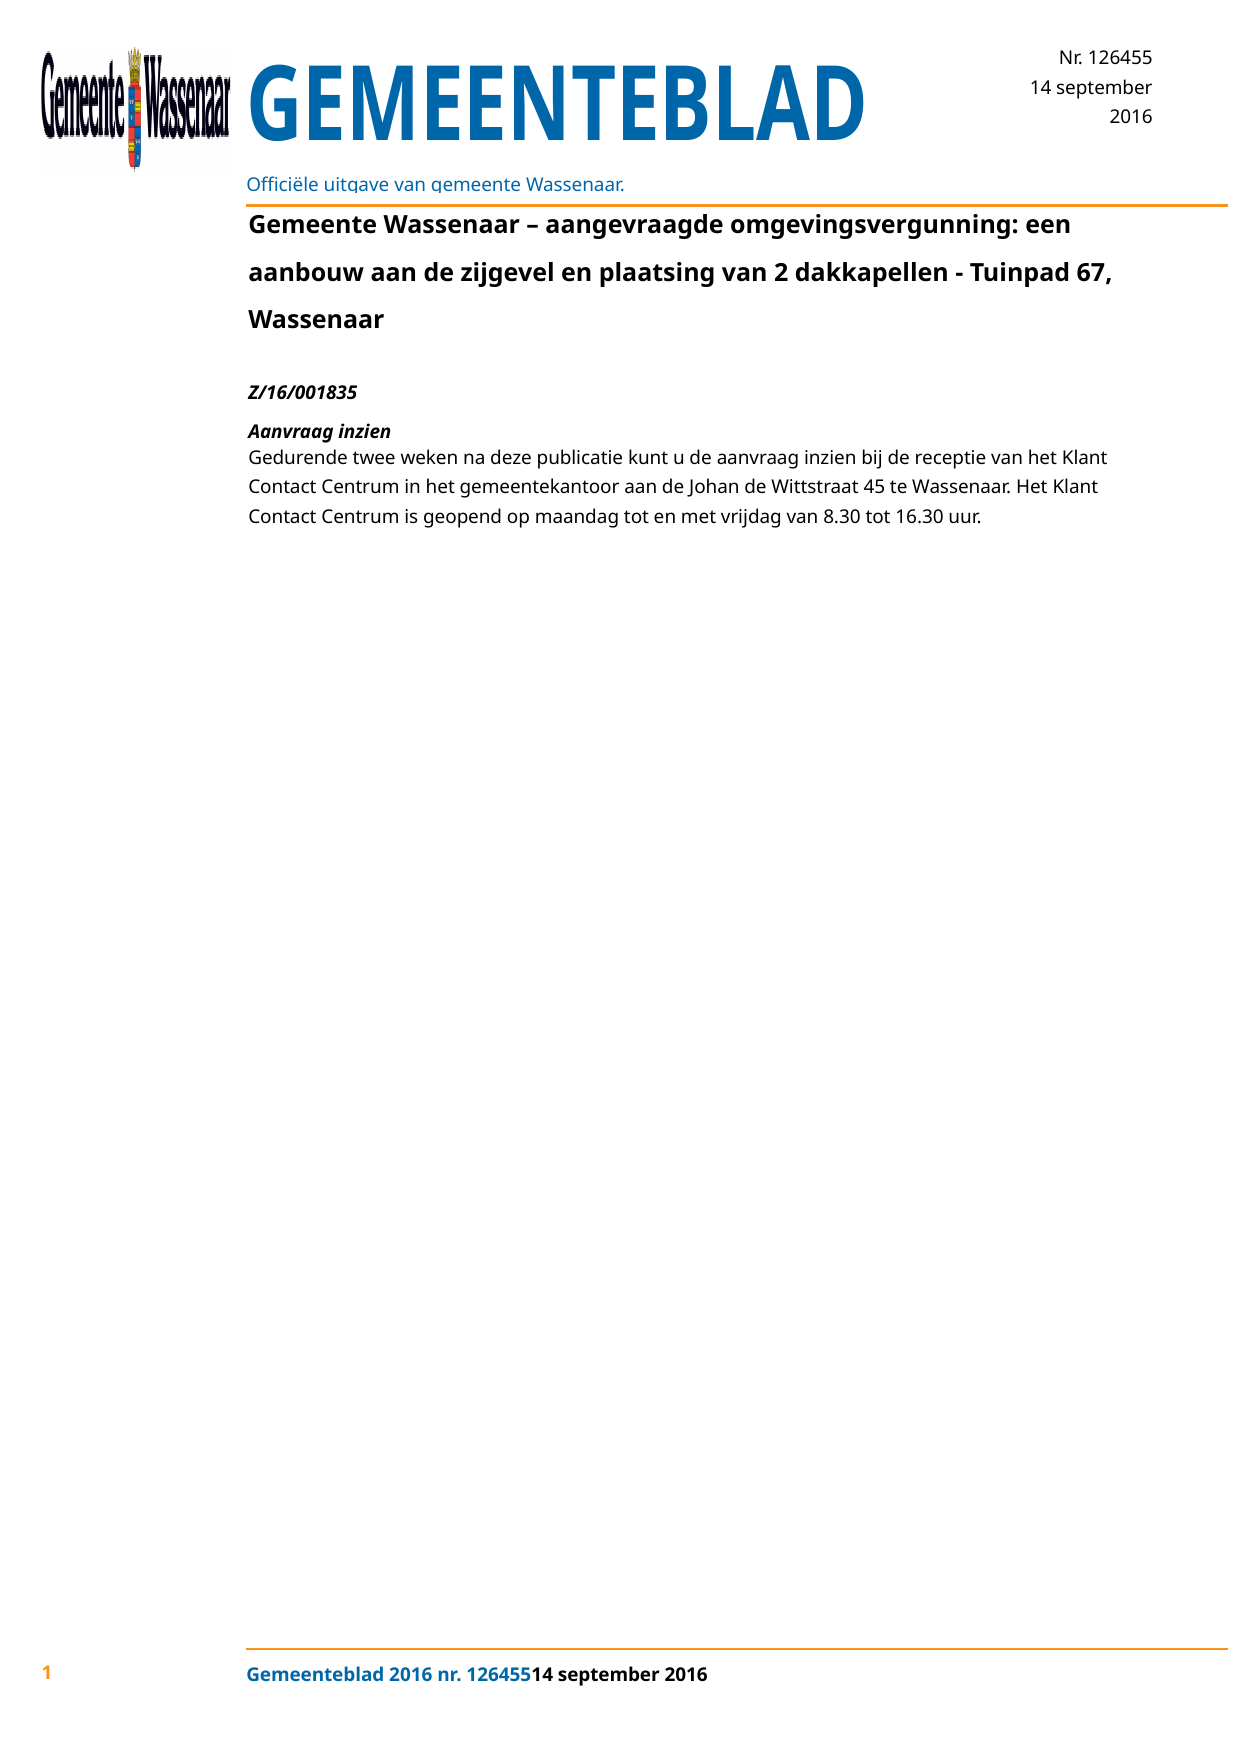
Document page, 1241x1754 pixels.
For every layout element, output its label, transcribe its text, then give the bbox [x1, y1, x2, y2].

text Z/16/001835 [248, 379, 1152, 405]
text Gedurende twee weken na deze publicatie kunt u de aanvraag inzien bij de receptie van het Klant Contact Centrum in het gemeentekantoor aan de Johan de Wittstraat 45 te Wassenaar. Het Klant Contact Centrum is geopend op maandag tot en met vrijdag van 8.30 tot 16.30 uur. [248, 444, 1152, 529]
text Gemeente Wassenaar – aangevraagde omgevingsvergunning: een aanbouw aan de zijgevel en plaatsing van 2 dakkapellen - Tuinpad 67, Wassenaar [248, 207, 1152, 336]
picture [41, 47, 231, 172]
text Aanvraag inzien [248, 418, 1152, 444]
